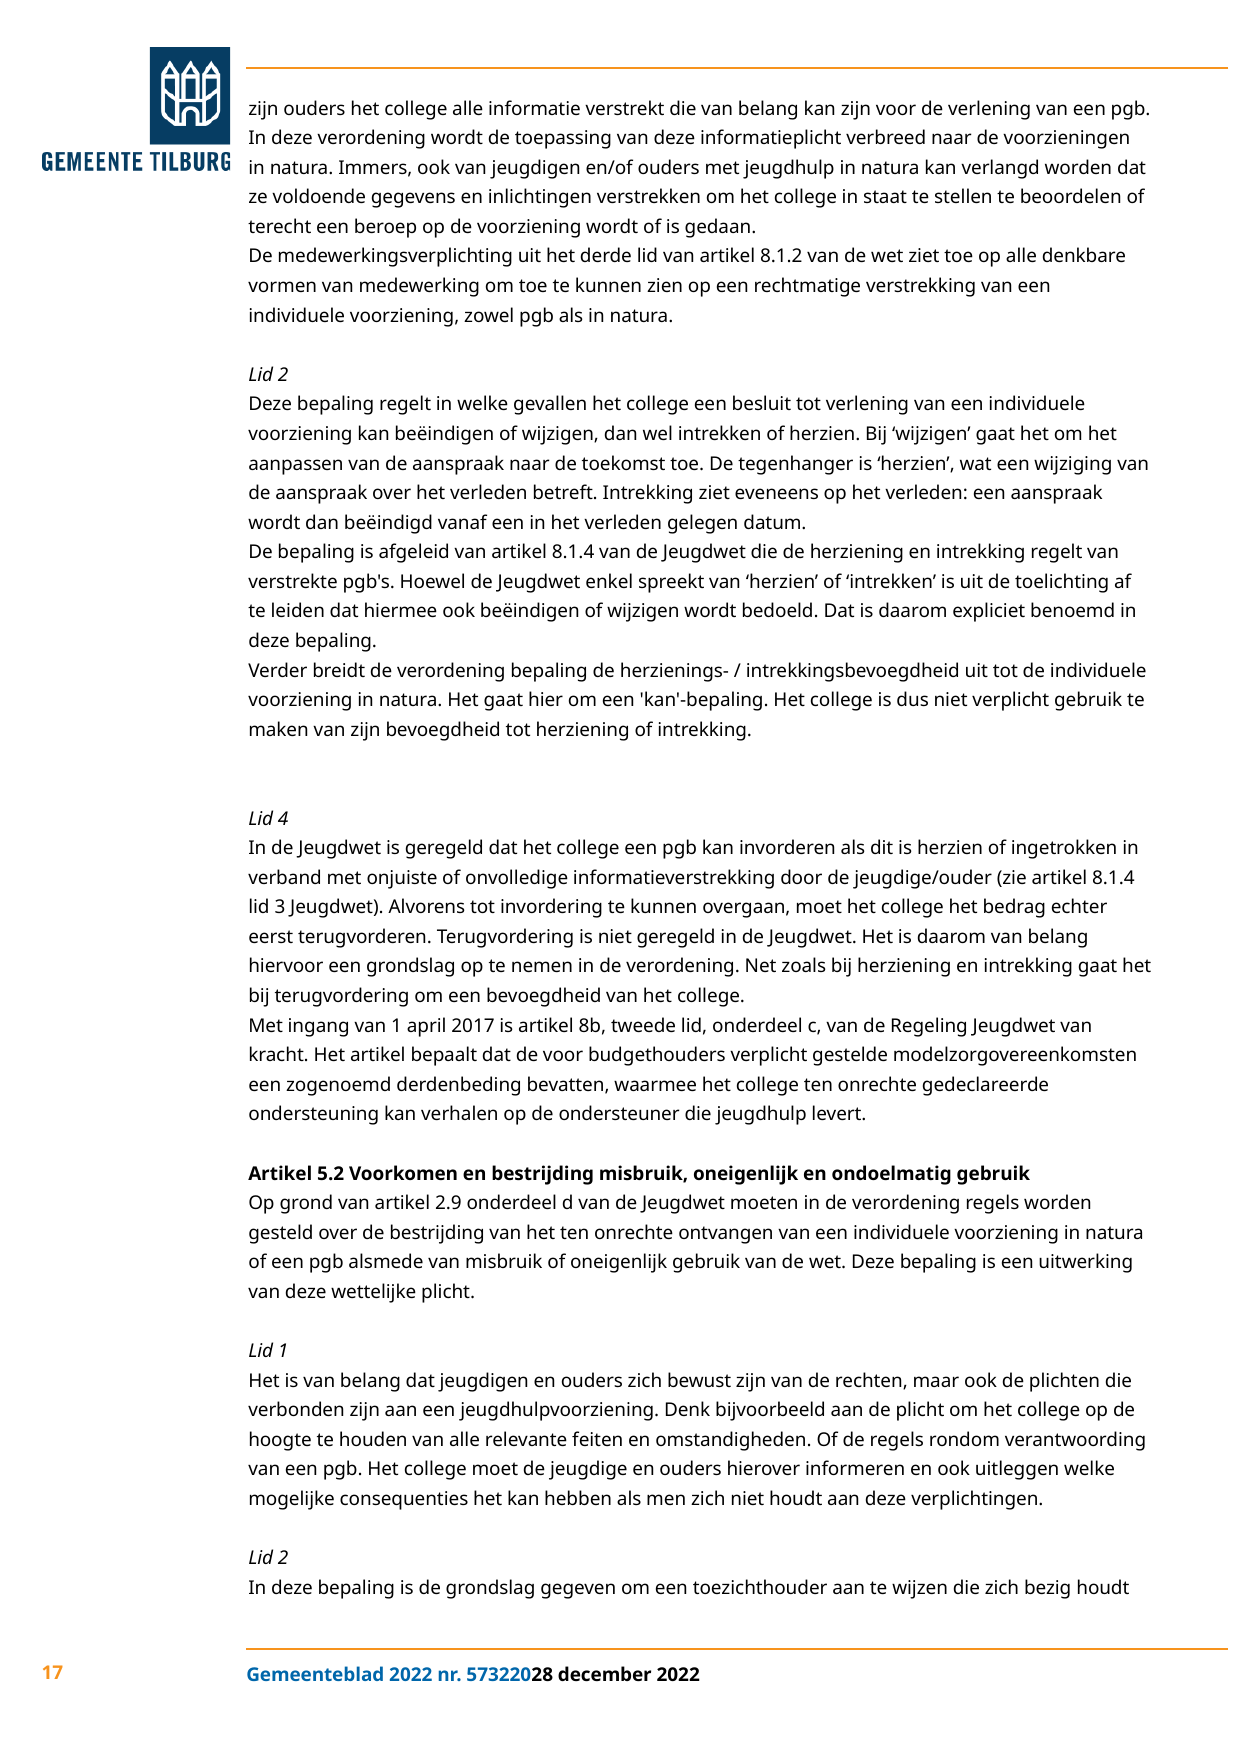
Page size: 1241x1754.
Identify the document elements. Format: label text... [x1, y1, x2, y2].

text De medewerkingsverplichting uit het derde lid van artikel 8.1.2 van de wet ziet toe op alle denkbare vormen van medewerking om toe te kunnen zien op een rechtmatige verstrekking van een individuele voorziening, zowel pgb als in natura. [248, 243, 1152, 328]
text Verder breidt de verordening bepaling de herzienings- / intrekkingsbevoegdheid uit tot de individuele voorziening in natura. Het gaat hier om een 'kan'-bepaling. Het college is dus niet verplicht gebruik te maken van zijn bevoegdheid tot herziening of intrekking. [248, 657, 1152, 742]
picture [41, 47, 231, 172]
text Artikel 5.2 Voorkomen en bestrijding misbruik, oneigenlijk en ondoelmatig gebruik [248, 1160, 1152, 1186]
text In deze bepaling is de grondslag gegeven om een toezichthouder aan te wijzen die zich bezig houdt [248, 1574, 1152, 1600]
text zijn ouders het college alle informatie verstrekt die van belang kan zijn voor de verlening van een pgb. In deze verordening wordt de toepassing van deze informatieplicht verbreed naar de voorzieningen in natura. Immers, ook van jeugdigen en/of ouders met jeugdhulp in natura kan verlangd worden dat ze voldoende gegevens en inlichtingen verstrekken om het college in staat te stellen te beoordelen of terecht een beroep op de voorziening wordt of is gedaan. [248, 95, 1152, 239]
text Deze bepaling regelt in welke gevallen het college een besluit tot verlening van een individuele voorziening kan beëindigen of wijzigen, dan wel intrekken of herzien. Bij ‘wijzigen’ gaat het om het aanpassen van de aanspraak naar de toekomst toe. De tegenhanger is ‘herzien’, wat een wijziging van de aanspraak over het verleden betreft. Intrekking ziet eveneens op het verleden: een aanspraak wordt dan beëindigd vanaf een in het verleden gelegen datum. [248, 391, 1152, 535]
text Lid 4 [248, 805, 1152, 831]
text In de Jeugdwet is geregeld dat het college een pgb kan invorderen als dit is herzien of ingetrokken in verband met onjuiste of onvolledige informatieverstrekking door de jeugdige/ouder (zie artikel 8.1.4 lid 3 Jeugdwet). Alvorens tot invordering te kunnen overgaan, moet het college het bedrag echter eerst terugvorderen. Terugvordering is niet geregeld in de Jeugdwet. Het is daarom van belang hiervoor een grondslag op te nemen in de verordening. Net zoals bij herziening en intrekking gaat het bij terugvordering om een bevoegdheid van het college. [248, 834, 1152, 1008]
text De bepaling is afgeleid van artikel 8.1.4 van de Jeugdwet die de herziening en intrekking regelt van verstrekte pgb's. Hoewel de Jeugdwet enkel spreekt van ‘herzien’ of ‘intrekken’ is uit de toelichting af te leiden dat hiermee ook beëindigen of wijzigen wordt bedoeld. Dat is daarom expliciet benoemd in deze bepaling. [248, 538, 1152, 653]
text Op grond van artikel 2.9 onderdeel d van de Jeugdwet moeten in de verordening regels worden gesteld over de bestrijding van het ten onrechte ontvangen van een individuele voorziening in natura of een pgb alsmede van misbruik of oneigenlijk gebruik van de wet. Deze bepaling is een uitwerking van deze wettelijke plicht. [248, 1189, 1152, 1304]
text Het is van belang dat jeugdigen en ouders zich bewust zijn van de rechten, maar ook de plichten die verbonden zijn aan een jeugdhulpvoorziening. Denk bijvoorbeeld aan de plicht om het college op de hoogte te houden van alle relevante feiten en omstandigheden. Of de regels rondom verantwoording van een pgb. Het college moet de jeugdige en ouders hierover informeren en ook uitleggen welke mogelijke consequenties het kan hebben als men zich niet houdt aan deze verplichtingen. [248, 1367, 1152, 1511]
text Lid 2 [248, 1544, 1152, 1570]
text Lid 2 [248, 361, 1152, 387]
text Lid 1 [248, 1337, 1152, 1363]
text Met ingang van 1 april 2017 is artikel 8b, tweede lid, onderdeel c, van de Regeling Jeugdwet van kracht. Het artikel bepaalt dat de voor budgethouders verplicht gestelde modelzorgovereenkomsten een zogenoemd derdenbeding bevatten, waarmee het college ten onrechte gedeclareerde ondersteuning kan verhalen op de ondersteuner die jeugdhulp levert. [248, 1012, 1152, 1126]
